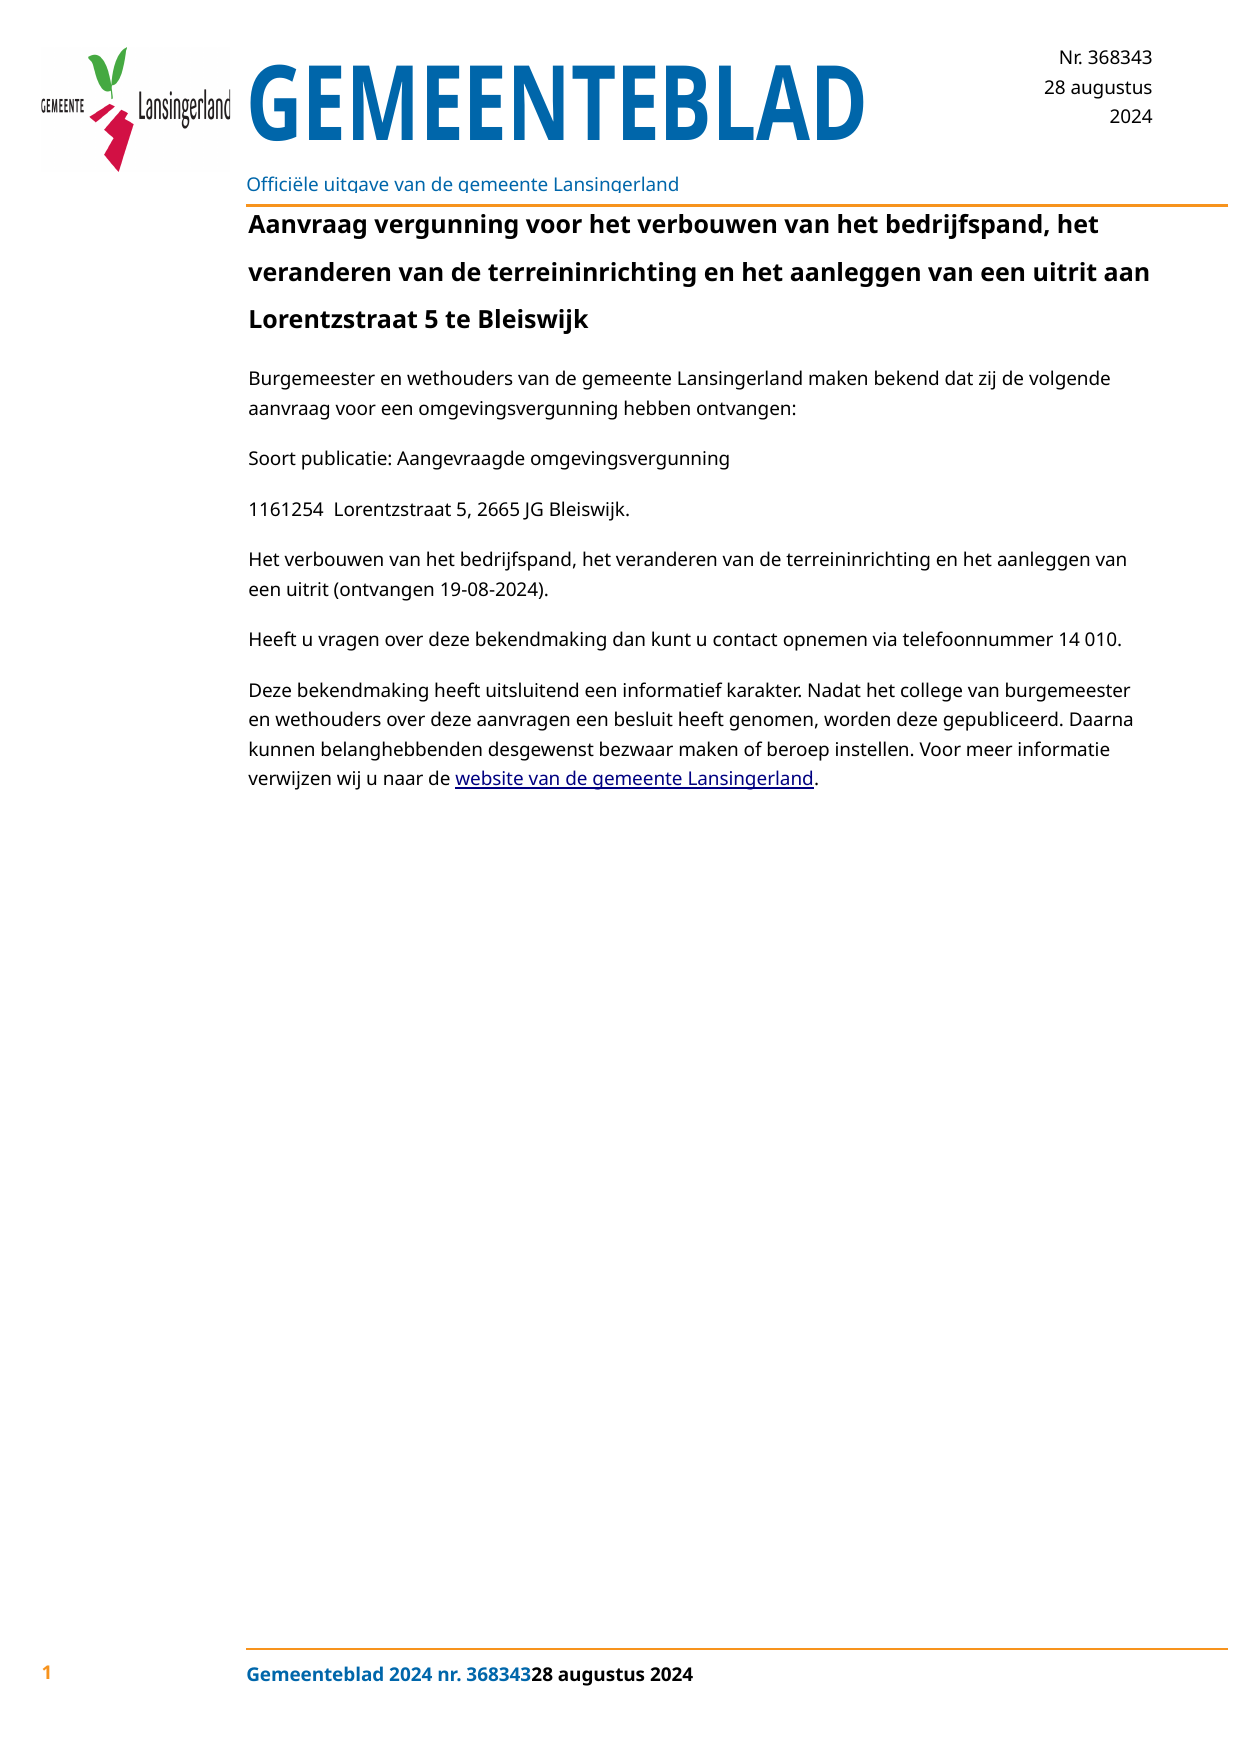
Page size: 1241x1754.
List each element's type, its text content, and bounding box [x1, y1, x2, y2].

picture [41, 47, 231, 172]
text Soort publicatie: Aangevraagde omgevingsvergunning [248, 446, 1152, 471]
text Het verbouwen van het bedrijfspand, het veranderen van de terreininrichting en het aanleggen van een uitrit (ontvangen 19-08-2024). [248, 546, 1152, 602]
text Aanvraag vergunning voor het verbouwen van het bedrijfspand, het veranderen van de terreininrichting en het aanleggen van een uitrit aan Lorentzstraat 5 te Bleiswijk [248, 207, 1152, 336]
text Heeft u vragen over deze bekendmaking dan kunt u contact opnemen via telefoonnummer 14 010. [248, 626, 1152, 652]
text 1161254 Lorentzstraat 5, 2665 JG Bleiswijk. [248, 496, 1152, 522]
text Deze bekendmaking heeft uitsluitend een informatief karakter. Nadat het college van burgemeester en wethouders over deze aanvragen een besluit heeft genomen, worden deze gepubliceerd. Daarna kunnen belanghebbenden desgewenst bezwaar maken of beroep instellen. Voor meer informatie verwijzen wij u naar de website van de gemeente Lansingerland. [248, 677, 1152, 791]
text Burgemeester en wethouders van de gemeente Lansingerland maken bekend dat zij de volgende aanvraag voor een omgevingsvergunning hebben ontvangen: [248, 366, 1152, 421]
